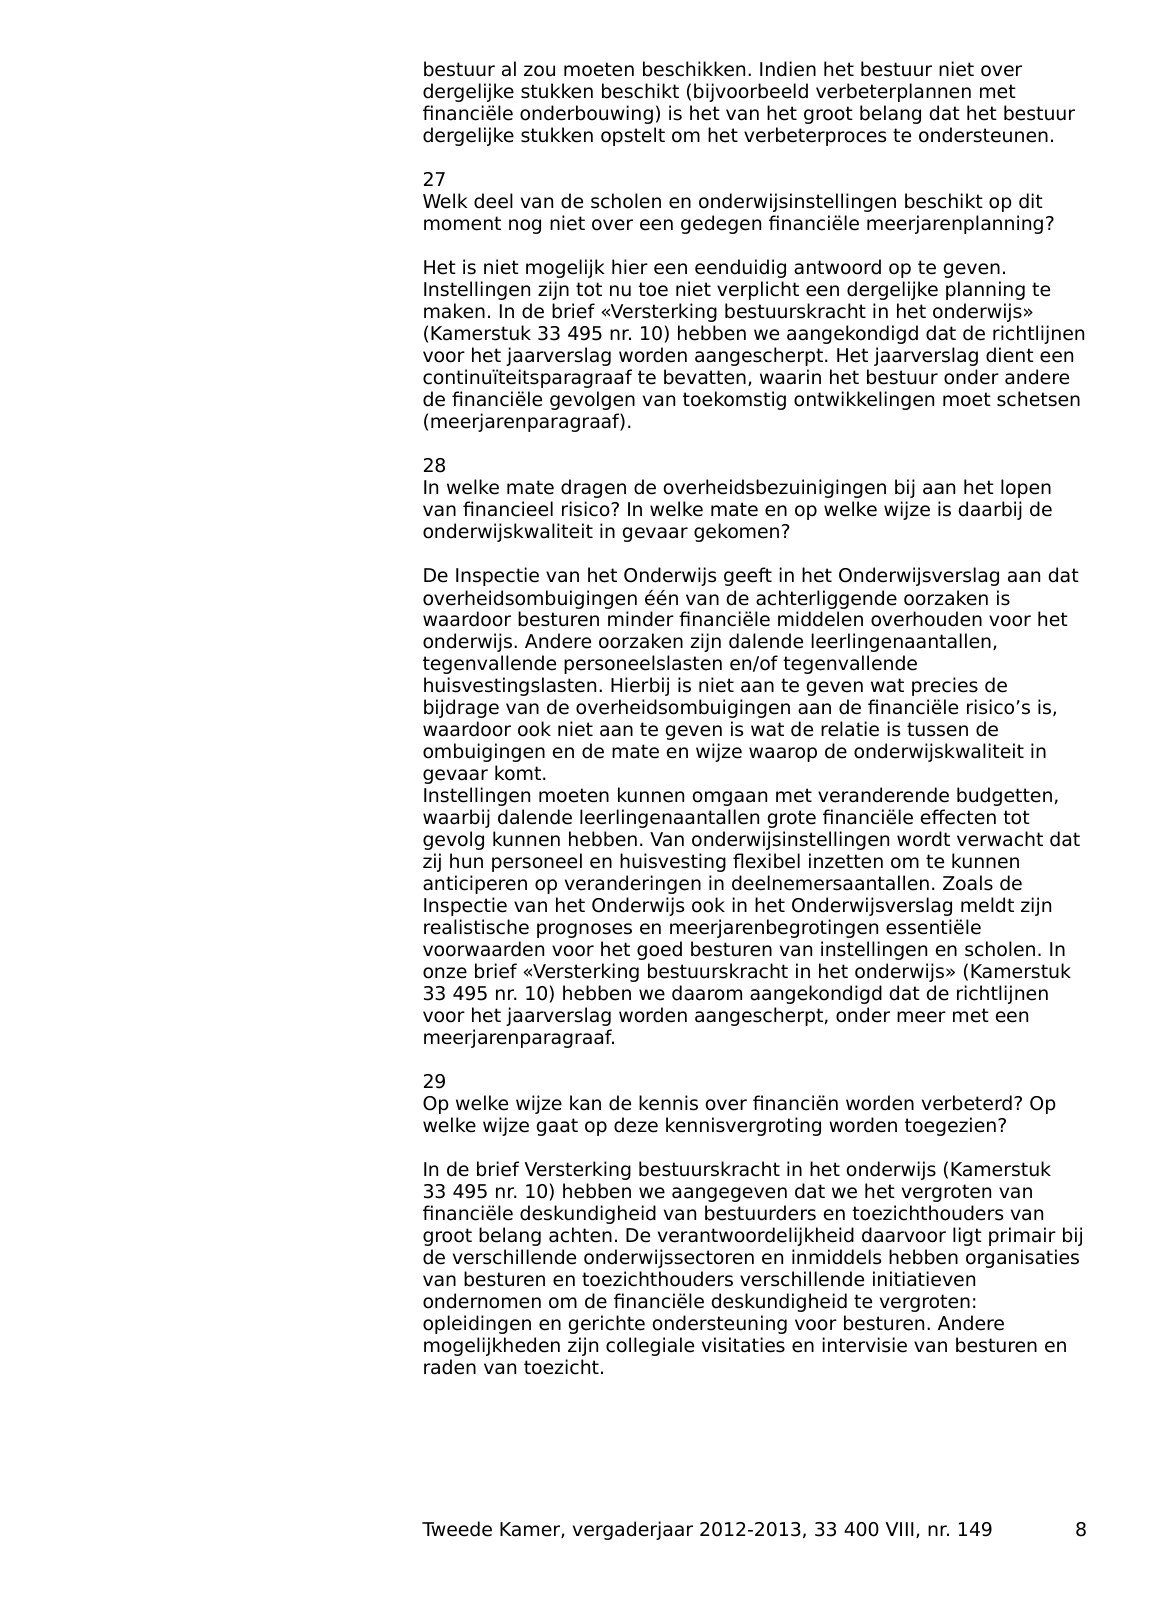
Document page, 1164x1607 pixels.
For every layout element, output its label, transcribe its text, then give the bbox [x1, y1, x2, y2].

text bestuur al zou moeten beschikken. Indien het bestuur niet over dergelijke stukken beschikt (bijvoorbeeld verbeterplannen met financiële onderbouwing) is het van het groot belang dat het bestuur dergelijke stukken opstelt om het verbeterproces te ondersteunen. [422, 59, 1087, 147]
text In welke mate dragen de overheidsbezuinigingen bij aan het lopen van financieel risico? In welke mate en op welke wijze is daarbij de onderwijskwaliteit in gevaar gekomen? [422, 477, 1087, 543]
text Instellingen moeten kunnen omgaan met veranderende budgetten, waarbij dalende leerlingenaantallen grote financiële effecten tot gevolg kunnen hebben. Van onderwijsinstellingen wordt verwacht dat zij hun personeel en huisvesting flexibel inzetten om te kunnen anticiperen op veranderingen in deelnemersaantallen. Zoals de Inspectie van het Onderwijs ook in het Onderwijsverslag meldt zijn realistische prognoses en meerjarenbegrotingen essentiële voorwaarden voor het goed besturen van instellingen en scholen. In onze brief «Versterking bestuurskracht in het onderwijs» (Kamerstuk 33 495 nr. 10) hebben we daarom aangekondigd dat de richtlijnen voor het jaarverslag worden aangescherpt, onder meer met een meerjarenparagraaf. [422, 785, 1087, 1049]
text Op welke wijze kan de kennis over financiën worden verbeterd? Op welke wijze gaat op deze kennisvergroting worden toegezien? [422, 1093, 1087, 1137]
text In de brief Versterking bestuurskracht in het onderwijs (Kamerstuk 33 495 nr. 10) hebben we aangegeven dat we het vergroten van financiële deskundigheid van bestuurders en toezichthouders van groot belang achten. De verantwoordelijkheid daarvoor ligt primair bij de verschillende onderwijssectoren en inmiddels hebben organisaties van besturen en toezichthouders verschillende initiatieven ondernomen om de financiële deskundigheid te vergroten: opleidingen en gerichte ondersteuning voor besturen. Andere mogelijkheden zijn collegiale visitaties en intervisie van besturen en raden van toezicht. [422, 1159, 1087, 1379]
text 29 [422, 1071, 1087, 1093]
text Het is niet mogelijk hier een eenduidig antwoord op te geven. Instellingen zijn tot nu toe niet verplicht een dergelijke planning te maken. In de brief «Versterking bestuurskracht in het onderwijs» (Kamerstuk 33 495 nr. 10) hebben we aangekondigd dat de richtlijnen voor het jaarverslag worden aangescherpt. Het jaarverslag dient een continuïteitsparagraaf te bevatten, waarin het bestuur onder andere de financiële gevolgen van toekomstig ontwikkelingen moet schetsen (meerjarenparagraaf). [422, 257, 1087, 433]
text 28 [422, 455, 1087, 477]
text Welk deel van de scholen en onderwijsinstellingen beschikt op dit moment nog niet over een gedegen financiële meerjarenplanning? [422, 191, 1087, 235]
text De Inspectie van het Onderwijs geeft in het Onderwijsverslag aan dat overheidsombuigingen één van de achterliggende oorzaken is waardoor besturen minder financiële middelen overhouden voor het onderwijs. Andere oorzaken zijn dalende leerlingenaantallen, tegenvallende personeelslasten en/of tegenvallende huisvestingslasten. Hierbij is niet aan te geven wat precies de bijdrage van de overheidsombuigingen aan de financiële risico’s is, waardoor ook niet aan te geven is wat de relatie is tussen de ombuigingen en de mate en wijze waarop de onderwijskwaliteit in gevaar komt. [422, 565, 1087, 785]
text 27 [422, 169, 1087, 191]
